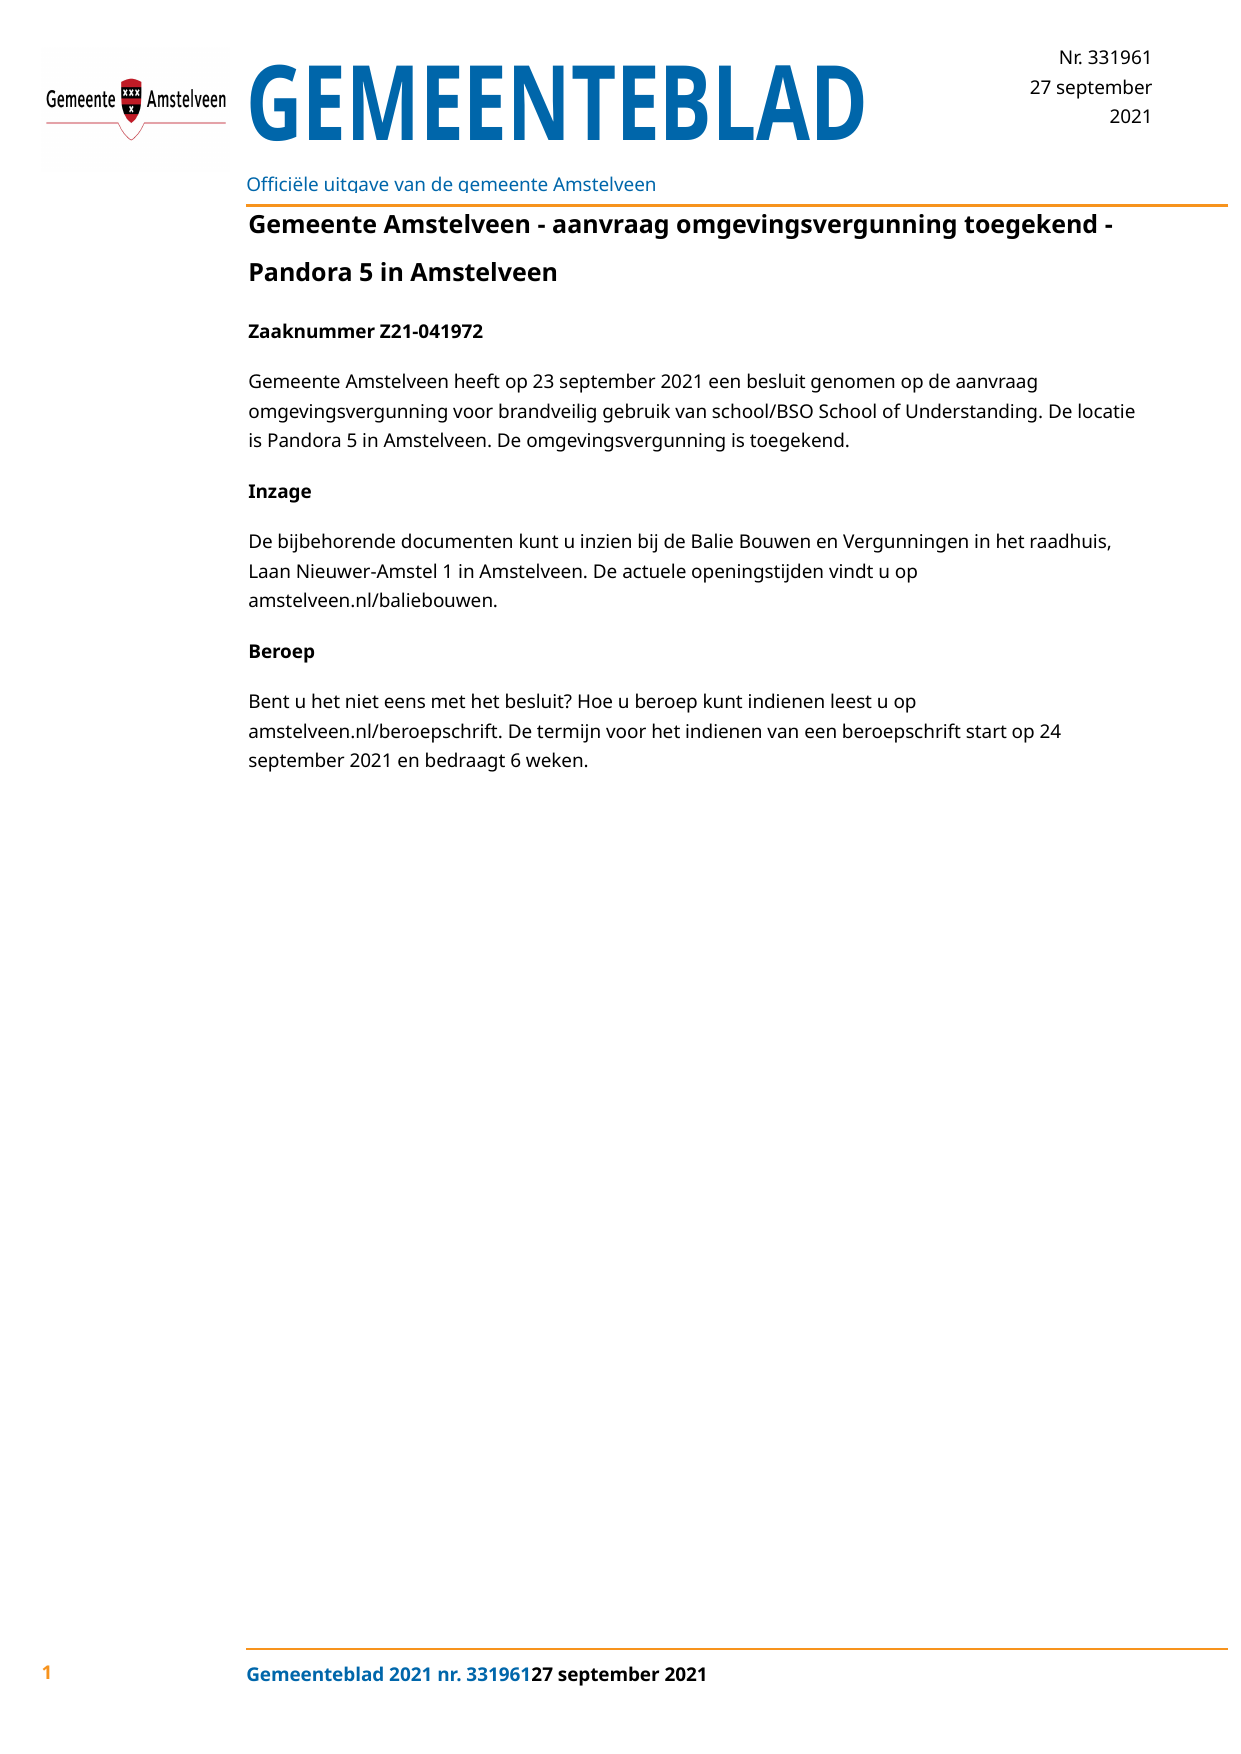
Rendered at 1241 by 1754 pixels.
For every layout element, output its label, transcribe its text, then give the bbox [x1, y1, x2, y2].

text Zaaknummer Z21-041972 [248, 318, 1152, 344]
text Gemeente Amstelveen heeft op 23 september 2021 een besluit genomen op de aanvraag omgevingsvergunning voor brandveilig gebruik van school/BSO School of Understanding. De locatie is Pandora 5 in Amstelveen. De omgevingsvergunning is toegekend. [248, 368, 1152, 453]
text Gemeente Amstelveen - aanvraag omgevingsvergunning toegekend - Pandora 5 in Amstelveen [248, 207, 1152, 288]
text Bent u het niet eens met het besluit? Hoe u beroep kunt indienen leest u op amstelveen.nl/beroepschrift. De termijn voor het indienen van een beroepschrift start op 24 september 2021 en bedraagt 6 weken. [248, 688, 1152, 773]
picture [41, 47, 231, 172]
text Inzage [248, 478, 1152, 504]
text De bijbehorende documenten kunt u inzien bij de Balie Bouwen en Vergunningen in het raadhuis, Laan Nieuwer-Amstel 1 in Amstelveen. De actuele openingstijden vindt u op amstelveen.nl/baliebouwen. [248, 528, 1152, 613]
text Beroep [248, 638, 1152, 664]
